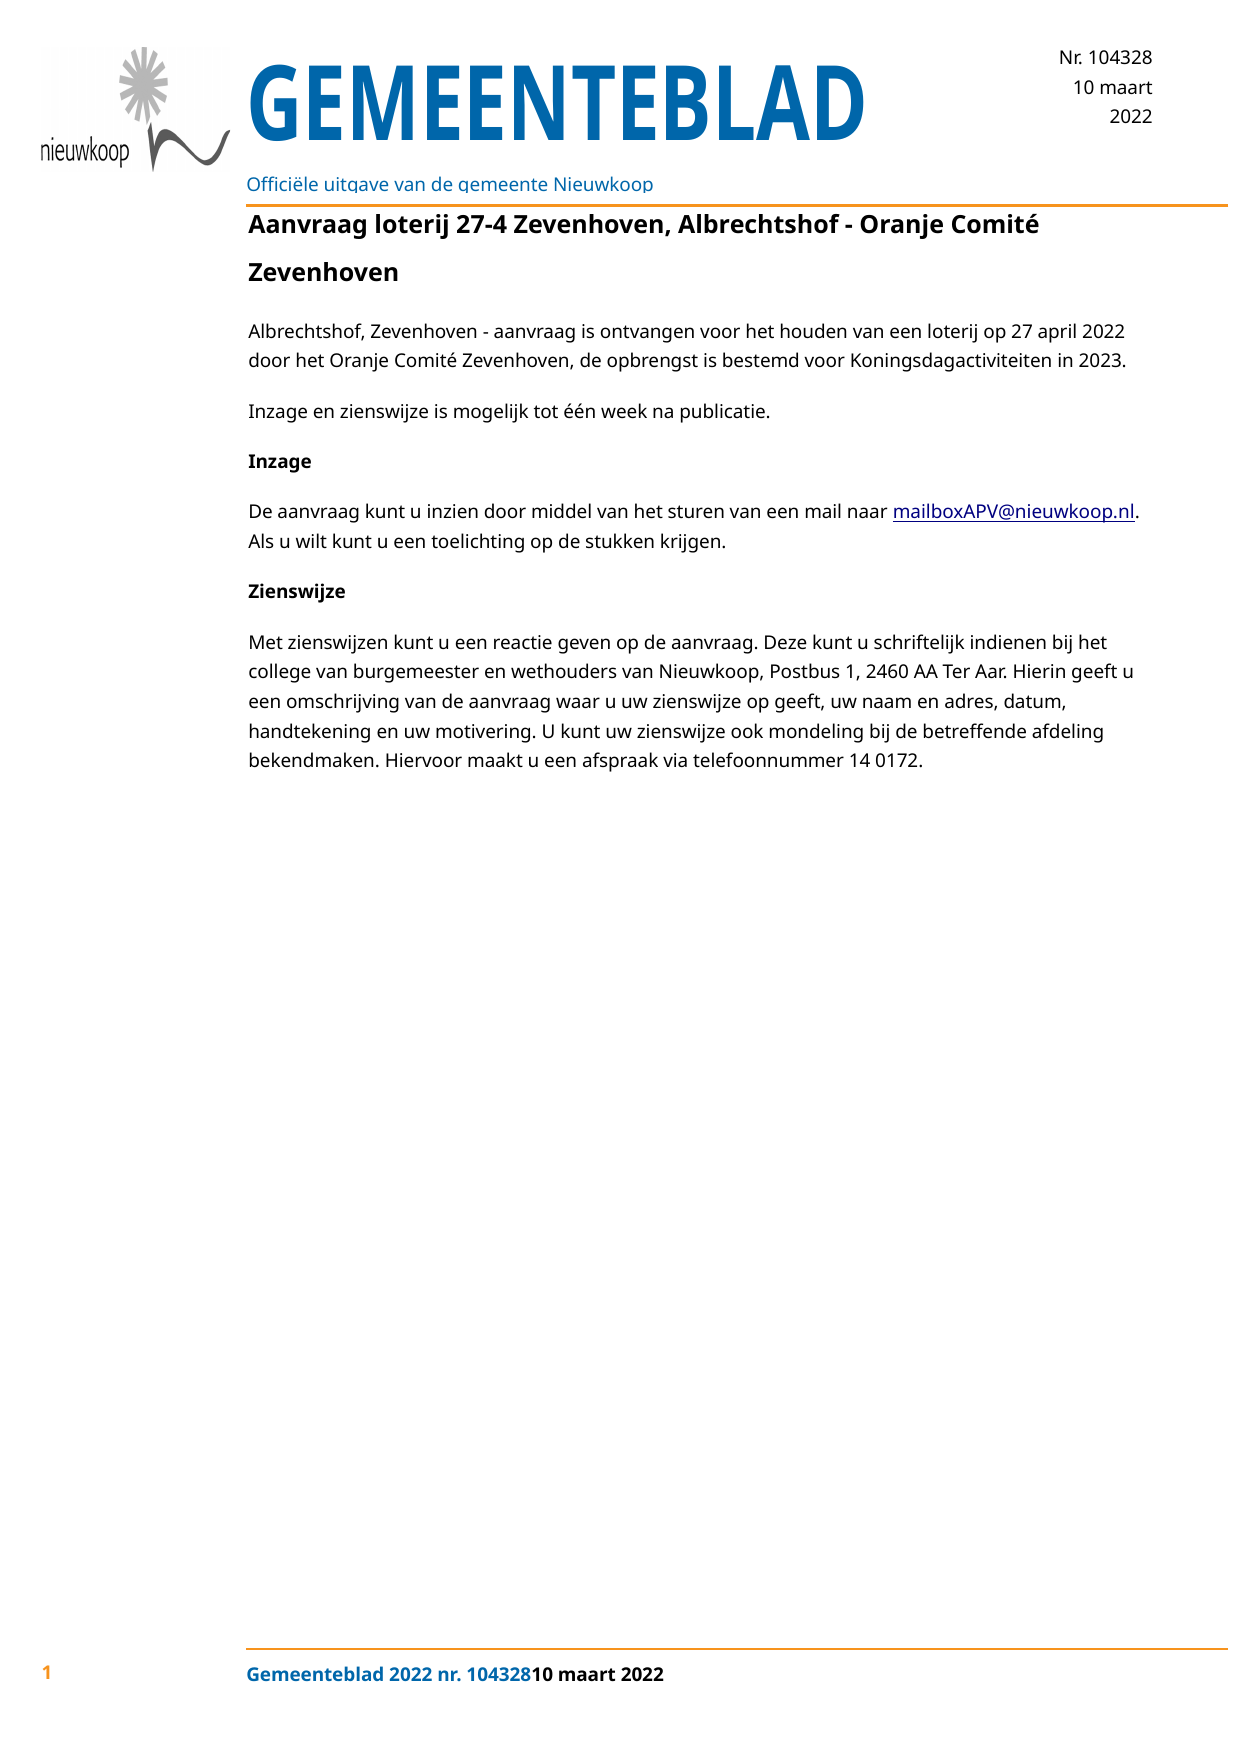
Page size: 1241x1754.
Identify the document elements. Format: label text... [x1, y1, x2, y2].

text De aanvraag kunt u inzien door middel van het sturen van een mail naar mailboxAPV@nieuwkoop.nl. Als u wilt kunt u een toelichting op de stukken krijgen. [248, 499, 1152, 554]
text Aanvraag loterij 27-4 Zevenhoven, Albrechtshof - Oranje Comité Zevenhoven [248, 207, 1152, 288]
text Inzage en zienswijze is mogelijk tot één week na publicatie. [248, 398, 1152, 424]
text Met zienswijzen kunt u een reactie geven op de aanvraag. Deze kunt u schriftelijk indienen bij het college van burgemeester en wethouders van Nieuwkoop, Postbus 1, 2460 AA Ter Aar. Hierin geeft u een omschrijving van de aanvraag waar u uw zienswijze op geeft, uw naam en adres, datum, handtekening en uw motivering. U kunt uw zienswijze ook mondeling bij de betreffende afdeling bekendmaken. Hiervoor maakt u een afspraak via telefoonnummer 14 0172. [248, 629, 1152, 773]
picture [41, 47, 231, 172]
text Zienswijze [248, 579, 1152, 604]
text Albrechtshof, Zevenhoven - aanvraag is ontvangen voor het houden van een loterij op 27 april 2022 door het Oranje Comité Zevenhoven, de opbrengst is bestemd voor Koningsdagactiviteiten in 2023. [248, 318, 1152, 373]
text Inzage [248, 448, 1152, 474]
